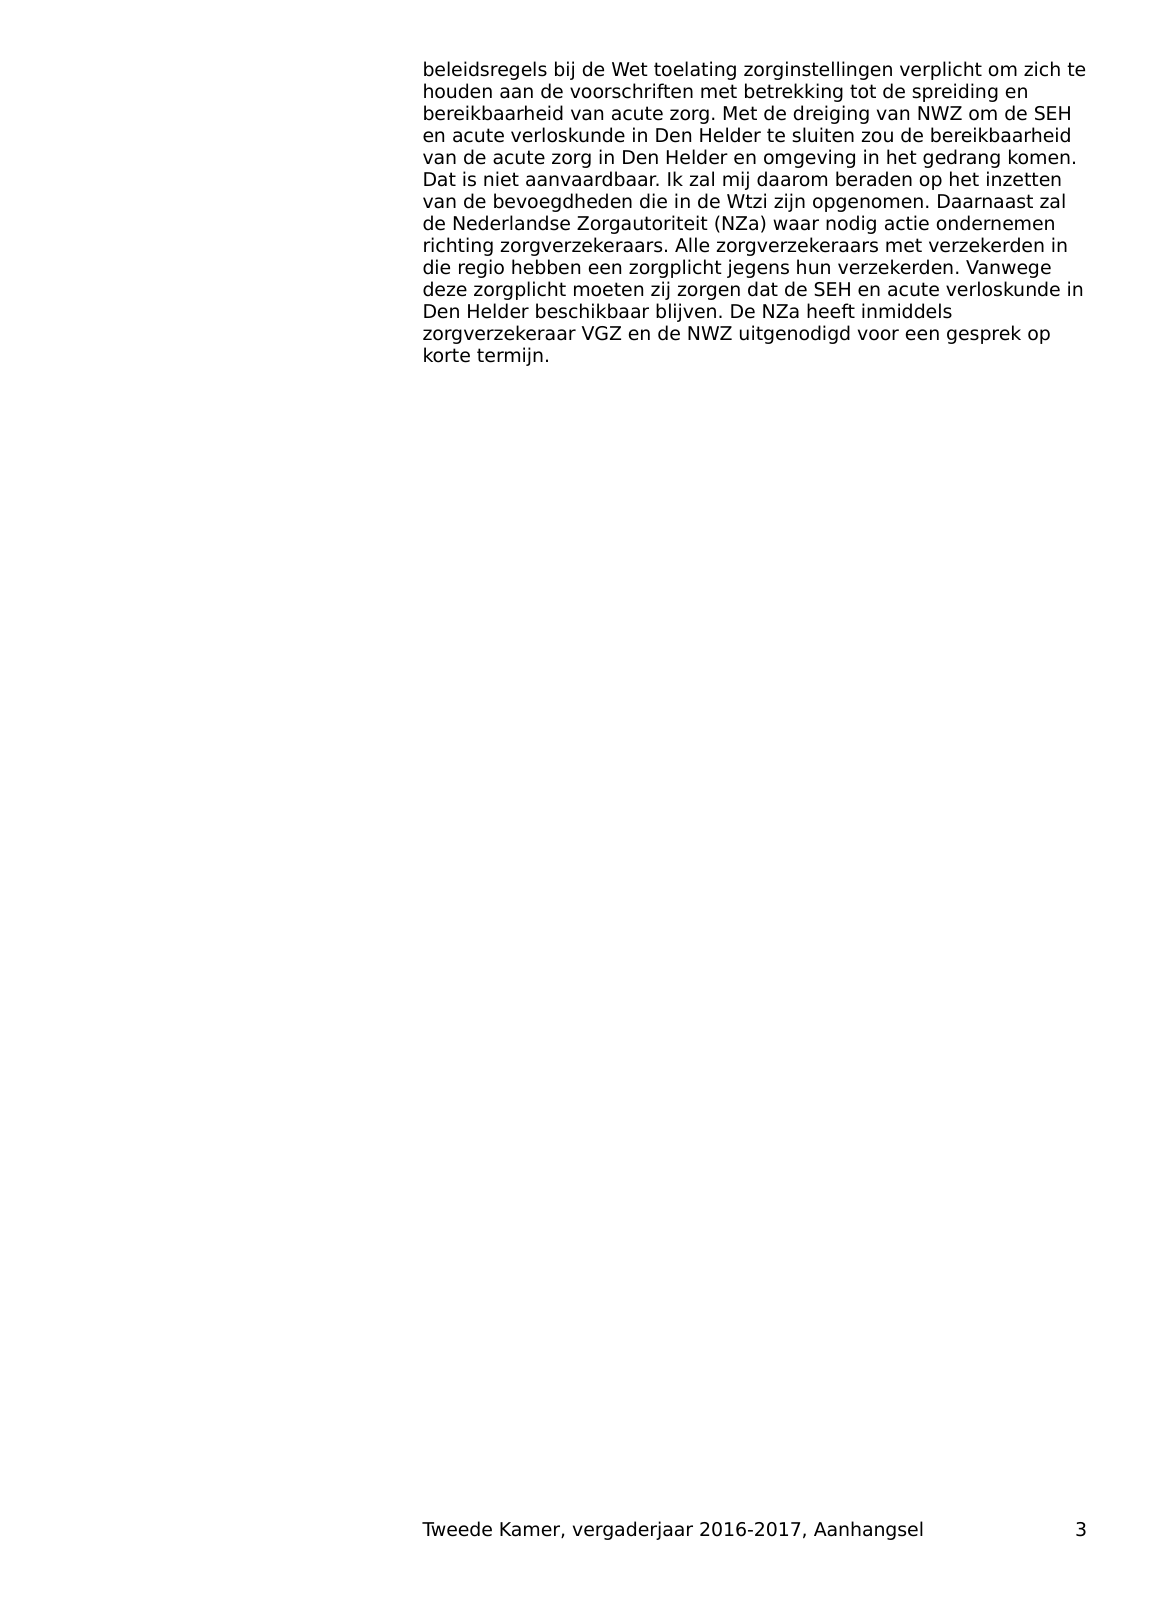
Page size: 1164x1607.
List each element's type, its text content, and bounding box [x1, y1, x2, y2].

text beleidsregels bij de Wet toelating zorginstellingen verplicht om zich te houden aan de voorschriften met betrekking tot de spreiding en bereikbaarheid van acute zorg. Met de dreiging van NWZ om de SEH en acute verloskunde in Den Helder te sluiten zou de bereikbaarheid van de acute zorg in Den Helder en omgeving in het gedrang komen. Dat is niet aanvaardbaar. Ik zal mij daarom beraden op het inzetten van de bevoegdheden die in de Wtzi zijn opgenomen. Daarnaast zal de Nederlandse Zorgautoriteit (NZa) waar nodig actie ondernemen richting zorgverzekeraars. Alle zorgverzekeraars met verzekerden in die regio hebben een zorgplicht jegens hun verzekerden. Vanwege deze zorgplicht moeten zij zorgen dat de SEH en acute verloskunde in Den Helder beschikbaar blijven. De NZa heeft inmiddels zorgverzekeraar VGZ en de NWZ uitgenodigd voor een gesprek op korte termijn. [422, 59, 1087, 367]
